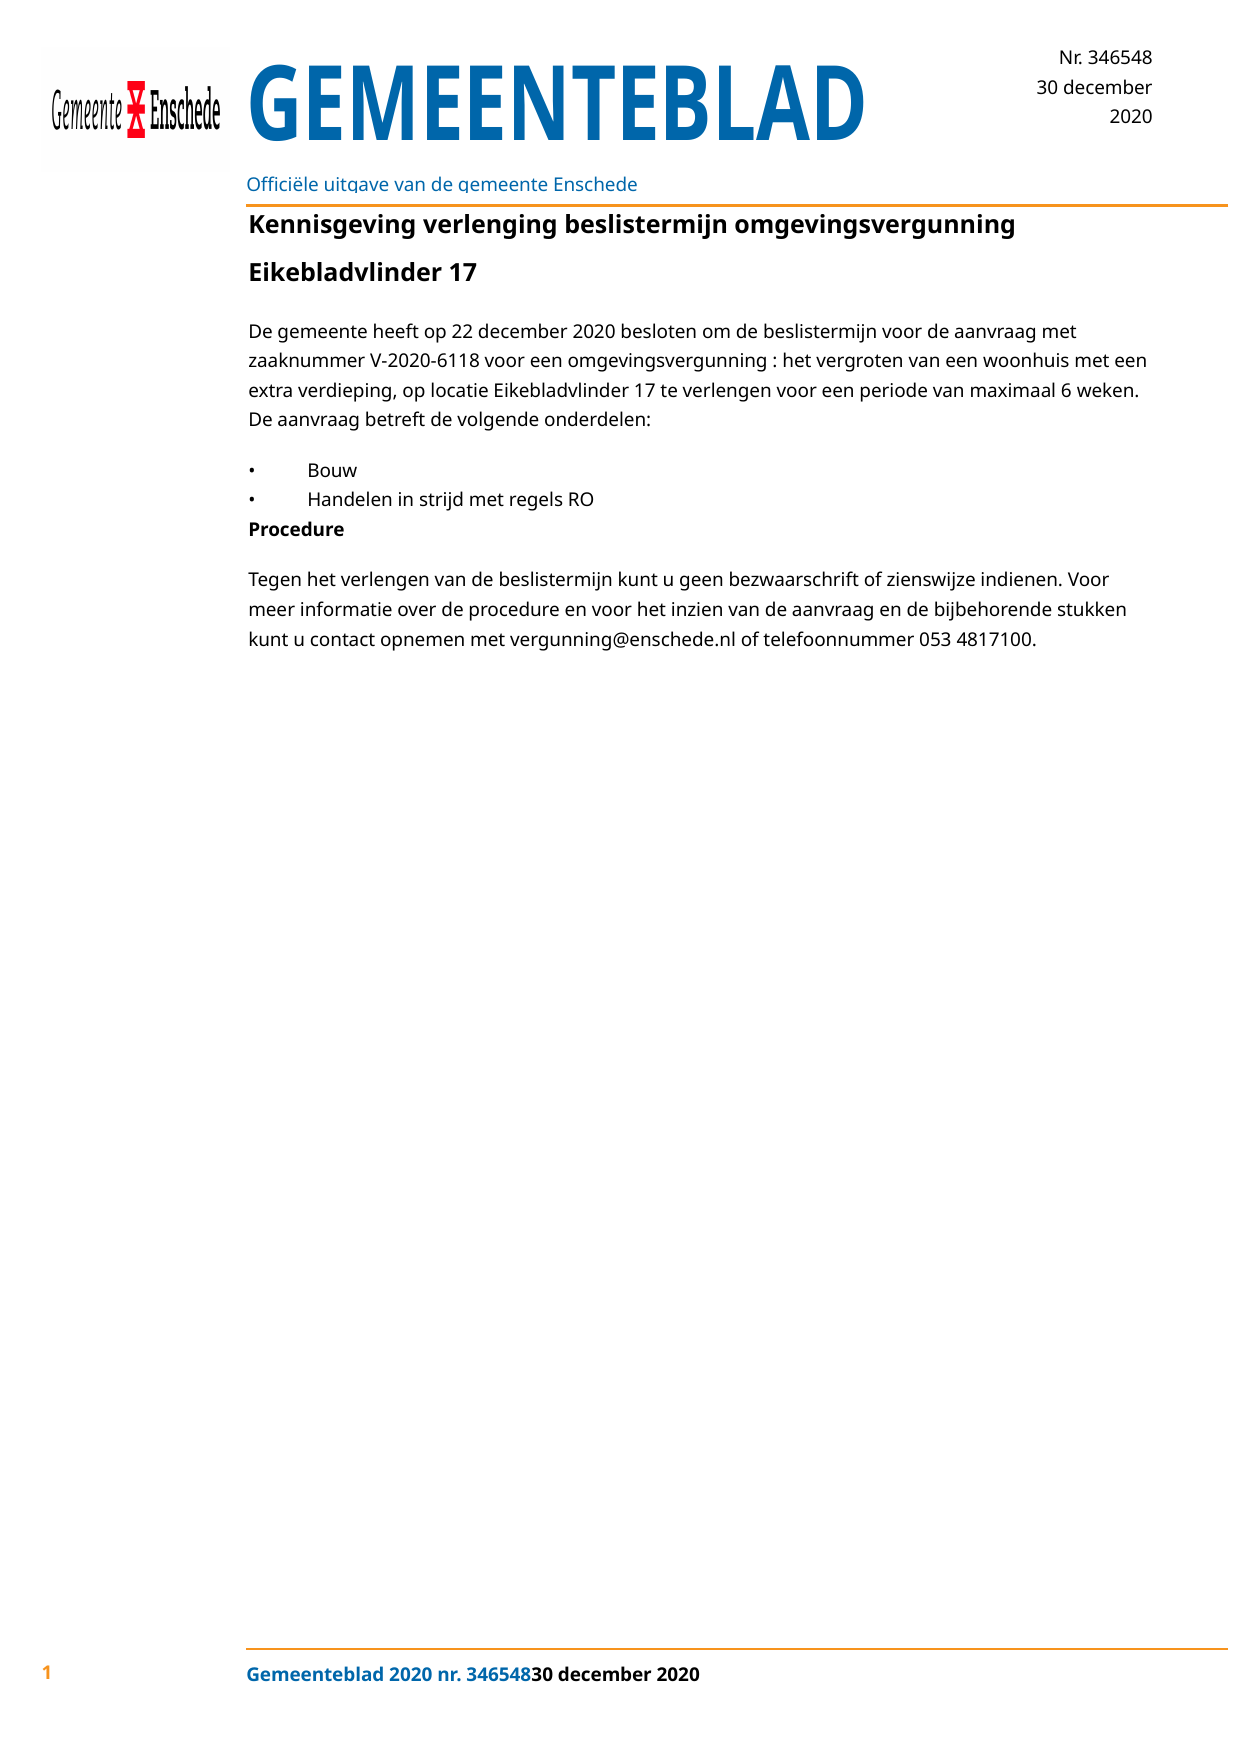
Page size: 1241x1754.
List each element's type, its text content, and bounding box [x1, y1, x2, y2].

picture [41, 47, 231, 172]
list Handelen in strijd met regels RO [248, 487, 1152, 512]
list Bouw [248, 457, 1152, 483]
text Tegen het verlengen van de beslistermijn kunt u geen bezwaarschrift of zienswijze indienen. Voor meer informatie over de procedure en voor het inzien van de aanvraag en de bijbehorende stukken kunt u contact opnemen met vergunning@enschede.nl of telefoonnummer 053 4817100. [248, 567, 1152, 652]
text Procedure [248, 516, 1152, 542]
text Kennisgeving verlenging beslistermijn omgevingsvergunning Eikebladvlinder 17 [248, 207, 1152, 288]
text De gemeente heeft op 22 december 2020 besloten om de beslistermijn voor de aanvraag met zaaknummer V-2020-6118 voor een omgevingsvergunning : het vergroten van een woonhuis met een extra verdieping, op locatie Eikebladvlinder 17 te verlengen voor een periode van maximaal 6 weken. De aanvraag betreft de volgende onderdelen: [248, 318, 1152, 432]
